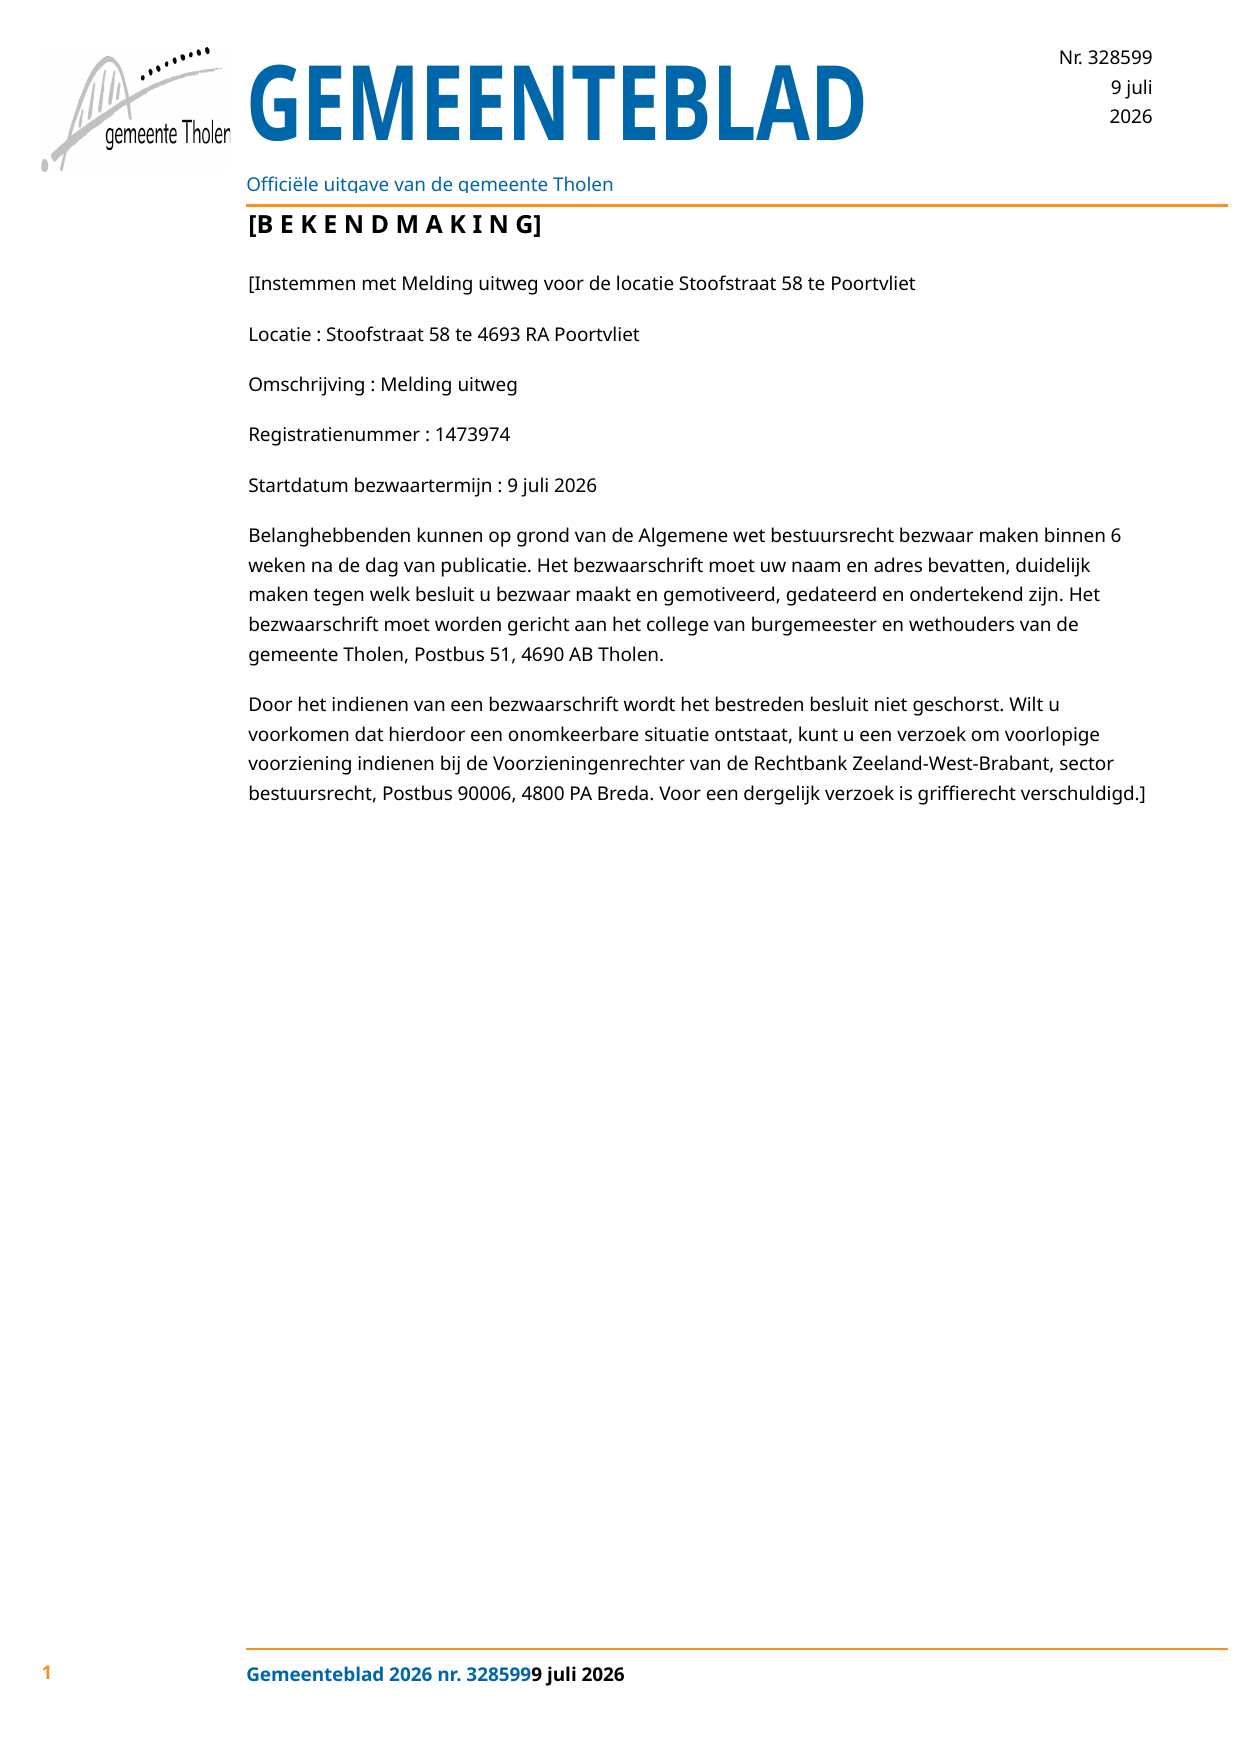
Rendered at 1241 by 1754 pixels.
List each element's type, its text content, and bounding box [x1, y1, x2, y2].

text Registratienummer : 1473974 [248, 422, 1152, 447]
text Locatie : Stoofstraat 58 te 4693 RA Poortvliet [248, 321, 1152, 346]
picture [41, 47, 231, 172]
text [B E K E N D M A K I N G] [248, 207, 1152, 241]
text [Instemmen met Melding uitweg voor de locatie Stoofstraat 58 te Poortvliet [248, 270, 1152, 296]
text Belanghebbenden kunnen op grond van de Algemene wet bestuursrecht bezwaar maken binnen 6 weken na de dag van publicatie. Het bezwaarschrift moet uw naam en adres bevatten, duidelijk maken tegen welk besluit u bezwaar maakt en gemotiveerd, gedateerd en ondertekend zijn. Het bezwaarschrift moet worden gericht aan het college van burgemeester en wethouders van de gemeente Tholen, Postbus 51, 4690 AB Tholen. [248, 522, 1152, 666]
text Door het indienen van een bezwaarschrift wordt het bestreden besluit niet geschorst. Wilt u voorkomen dat hierdoor een onomkeerbare situatie ontstaat, kunt u een verzoek om voorlopige voorziening indienen bij de Voorzieningenrechter van de Rechtbank Zeeland-West-Brabant, sector bestuursrecht, Postbus 90006, 4800 PA Breda. Voor een dergelijk verzoek is griffierecht verschuldigd.] [248, 691, 1152, 806]
text Omschrijving : Melding uitweg [248, 371, 1152, 397]
text Startdatum bezwaartermijn : 9 juli 2026 [248, 472, 1152, 498]
